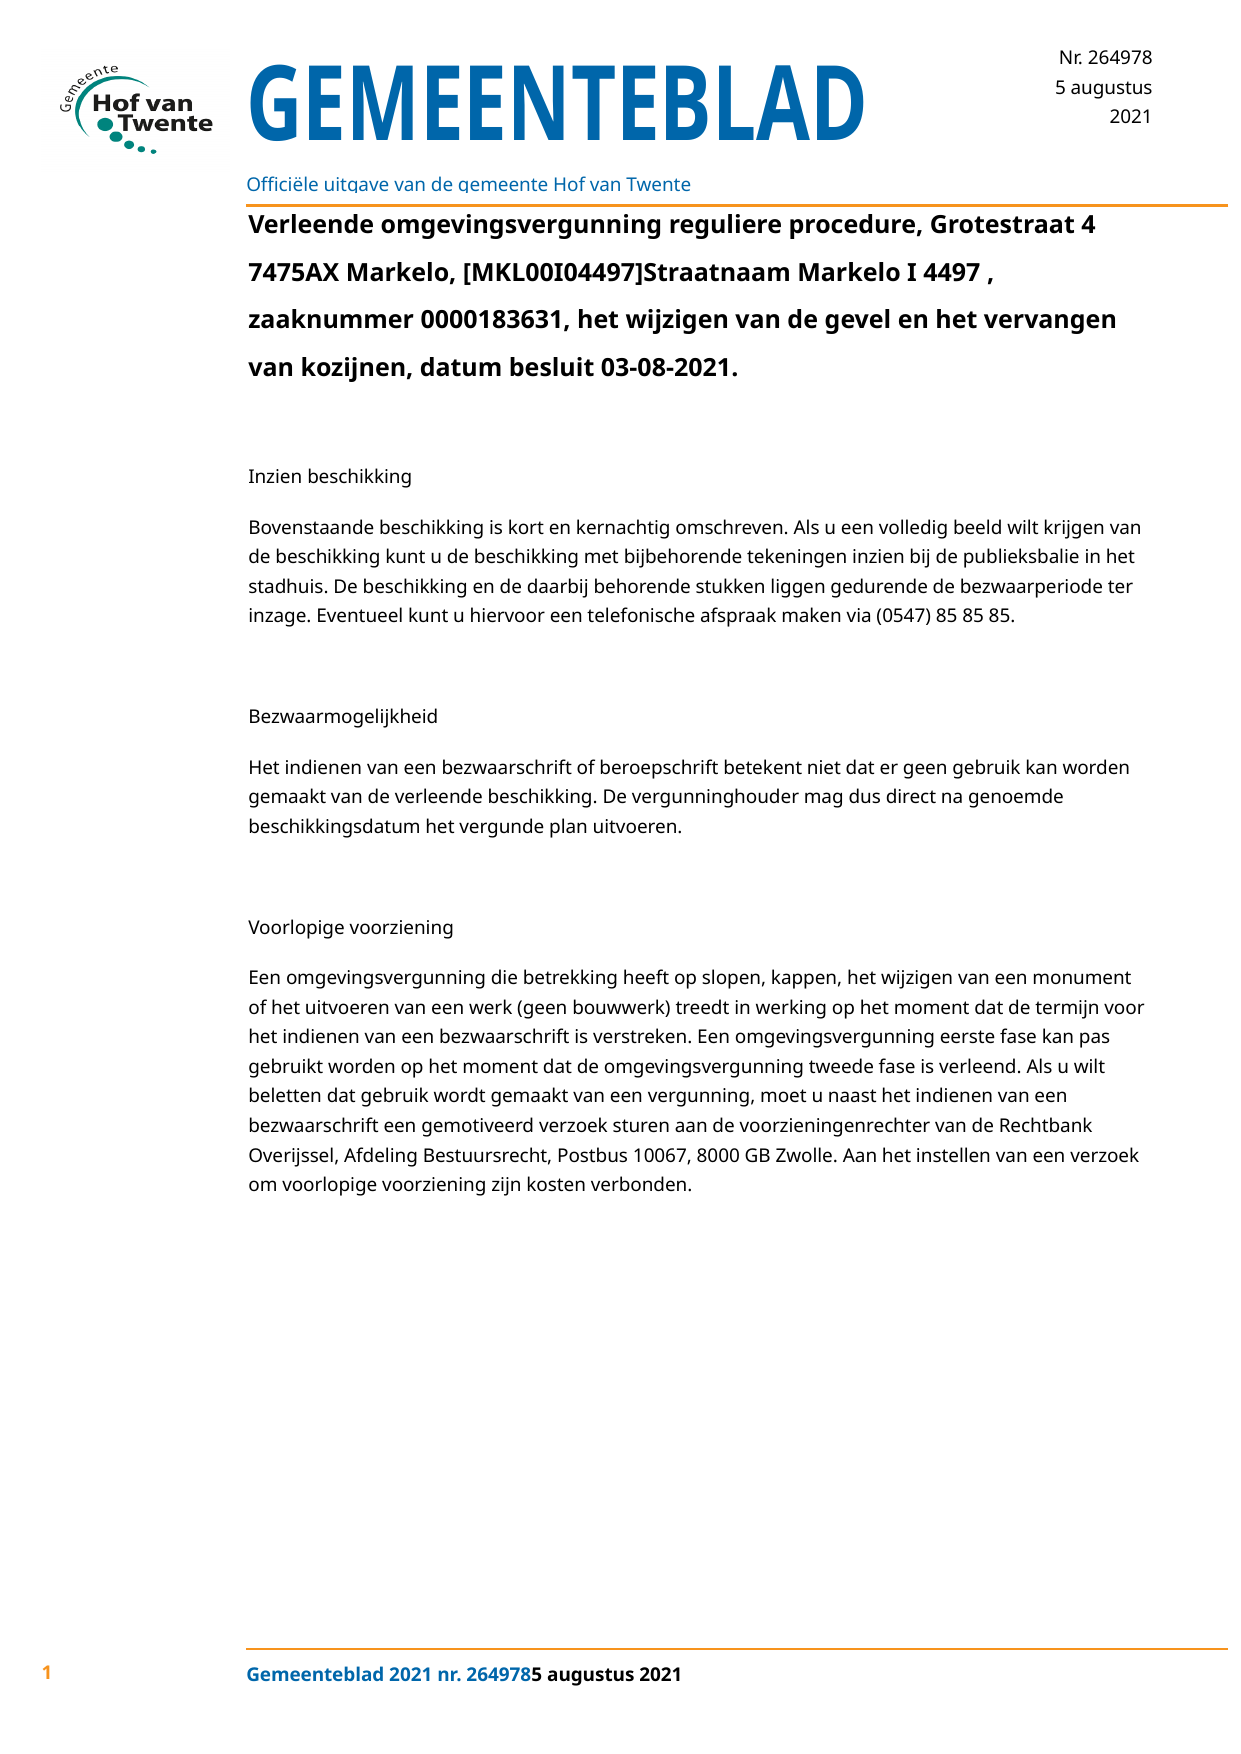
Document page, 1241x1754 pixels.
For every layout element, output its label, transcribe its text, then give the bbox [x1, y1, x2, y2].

text Inzien beschikking [248, 463, 1152, 489]
text Een omgevingsvergunning die betrekking heeft op slopen, kappen, het wijzigen van een monument of het uitvoeren van een werk (geen bouwwerk) treedt in werking op het moment dat de termijn voor het indienen van een bezwaarschrift is verstreken. Een omgevingsvergunning eerste fase kan pas gebruikt worden op het moment dat de omgevingsvergunning tweede fase is verleend. Als u wilt beletten dat gebruik wordt gemaakt van een vergunning, moet u naast het indienen van een bezwaarschrift een gemotiveerd verzoek sturen aan de voorzieningenrechter van de Rechtbank Overijssel, Afdeling Bestuursrecht, Postbus 10067, 8000 GB Zwolle. Aan het instellen van een verzoek om voorlopige voorziening zijn kosten verbonden. [248, 964, 1152, 1197]
text Voorlopige voorziening [248, 914, 1152, 940]
text Verleende omgevingsvergunning reguliere procedure, Grotestraat 4 7475AX Markelo, [MKL00I04497]Straatnaam Markelo I 4497 , zaaknummer 0000183631, het wijzigen van de gevel en het vervangen van kozijnen, datum besluit 03-08-2021. [248, 207, 1152, 384]
text Het indienen van een bezwaarschrift of beroepschrift betekent niet dat er geen gebruik kan worden gemaakt van de verleende beschikking. De vergunninghouder mag dus direct na genoemde beschikkingsdatum het vergunde plan uitvoeren. [248, 754, 1152, 839]
text Bovenstaande beschikking is kort en kernachtig omschreven. Als u een volledig beeld wilt krijgen van de beschikking kunt u de beschikking met bijbehorende tekeningen inzien bij de publieksbalie in het stadhuis. De beschikking en de daarbij behorende stukken liggen gedurende de bezwaarperiode ter inzage. Eventueel kunt u hiervoor een telefonische afspraak maken via (0547) 85 85 85. [248, 514, 1152, 628]
picture [41, 47, 231, 172]
text Bezwaarmogelijkheid [248, 703, 1152, 729]
